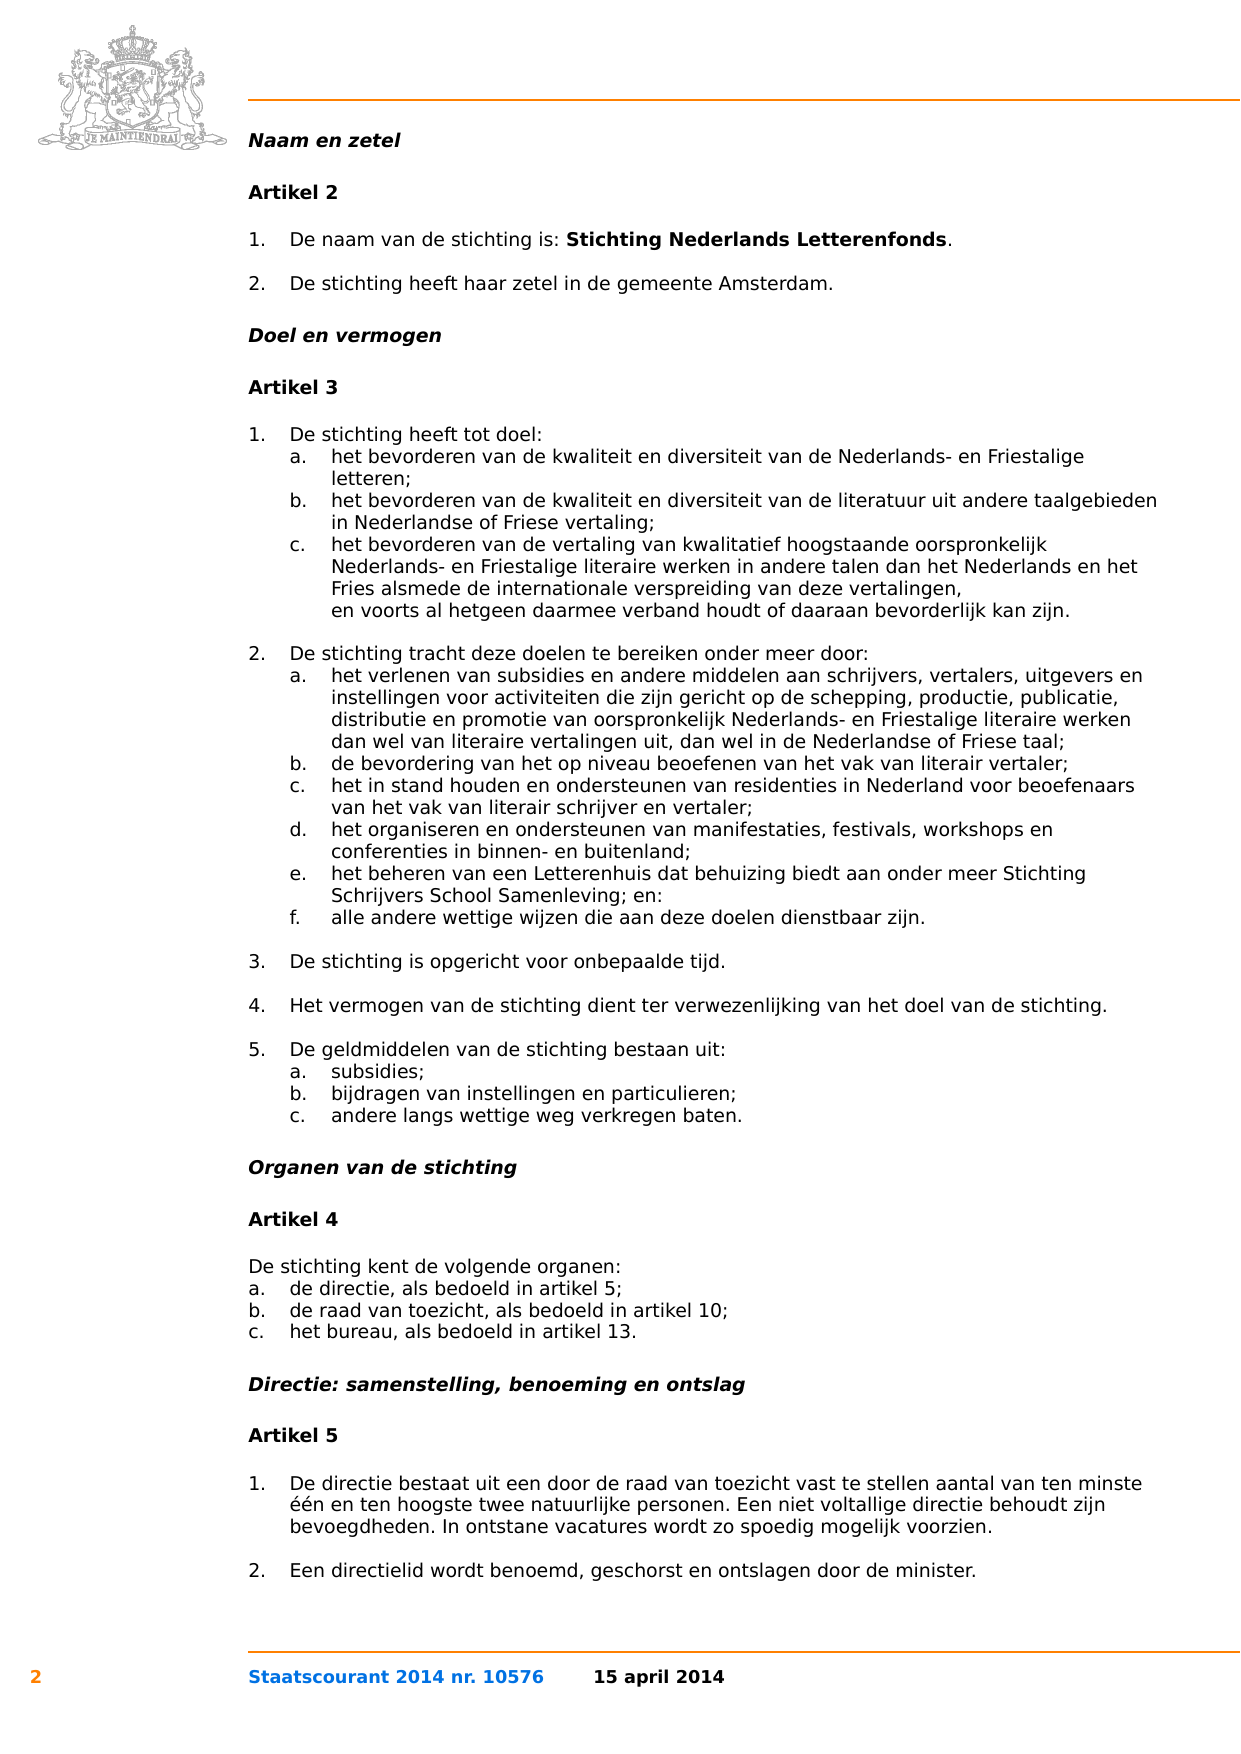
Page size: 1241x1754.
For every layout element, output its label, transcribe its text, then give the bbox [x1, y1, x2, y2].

subtitle Directie: samenstelling, benoeming en ontslag [248, 1373, 1163, 1395]
text a. subsidies; [289, 1061, 1163, 1083]
text 2. De stichting heeft haar zetel in de gemeente Amsterdam. [248, 273, 1163, 295]
text d. het organiseren en ondersteunen van manifestaties, festivals, workshops en conferenties in binnen- en buitenland; [289, 819, 1163, 863]
text a. de directie, als bedoeld in artikel 5; [248, 1277, 1163, 1299]
picture [38, 25, 227, 150]
text a. het bevorderen van de kwaliteit en diversiteit van de Nederlands- en Friestalige letteren; [289, 446, 1163, 489]
text b. de bevordering van het op niveau beoefenen van het vak van literair vertaler; [289, 753, 1163, 775]
text b. de raad van toezicht, als bedoeld in artikel 10; [248, 1299, 1163, 1321]
text 5. De geldmiddelen van de stichting bestaan uit: [248, 1039, 1163, 1061]
text c. het bureau, als bedoeld in artikel 13. [248, 1321, 1163, 1343]
text 1. De stichting heeft tot doel: [248, 424, 1163, 446]
subtitle Artikel 2 [248, 182, 1163, 204]
text b. het bevorderen van de kwaliteit en diversiteit van de literatuur uit andere taalgebieden in Nederlandse of Friese vertaling; [289, 489, 1163, 533]
text c. andere langs wettige weg verkregen baten. [289, 1104, 1163, 1127]
subtitle Artikel 5 [248, 1425, 1163, 1447]
subtitle Doel en vermogen [248, 325, 1163, 347]
text en voorts al hetgeen daarmee verband houdt of daaraan bevorderlijk kan zijn. [331, 599, 1163, 621]
text a. het verlenen van subsidies en andere middelen aan schrijvers, vertalers, uitgevers en instellingen voor activiteiten die zijn gericht op de schepping, productie, publicatie, distributie en promotie van oorspronkelijk Nederlands- en Friestalige literaire werken dan wel van literaire vertalingen uit, dan wel in de Nederlandse of Friese taal; [289, 665, 1163, 753]
text f. alle andere wettige wijzen die aan deze doelen dienstbaar zijn. [289, 907, 1163, 929]
subtitle Artikel 3 [248, 377, 1163, 399]
text 4. Het vermogen van de stichting dient ter verwezenlijking van het doel van de stichting. [248, 995, 1163, 1017]
text 3. De stichting is opgericht voor onbepaalde tijd. [248, 951, 1163, 973]
subtitle Naam en zetel [248, 130, 1163, 152]
text 1. De naam van de stichting is: Stichting Nederlands Letterenfonds. [248, 229, 1163, 251]
text 1. De directie bestaat uit een door de raad van toezicht vast te stellen aantal van ten minste één en ten hoogste twee natuurlijke personen. Een niet voltallige directie behoudt zijn bevoegdheden. In ontstane vacatures wordt zo spoedig mogelijk voorzien. [248, 1472, 1163, 1538]
subtitle Artikel 4 [248, 1208, 1163, 1231]
subtitle Organen van de stichting [248, 1157, 1163, 1178]
text De stichting kent de volgende organen: [248, 1256, 1163, 1277]
text c. het bevorderen van de vertaling van kwalitatief hoogstaande oorspronkelijk Nederlands- en Friestalige literaire werken in andere talen dan het Nederlands en het Fries alsmede de internationale verspreiding van deze vertalingen, [289, 533, 1163, 599]
text c. het in stand houden en ondersteunen van residenties in Nederland voor beoefenaars van het vak van literair schrijver en vertaler; [289, 775, 1163, 819]
text 2. De stichting tracht deze doelen te bereiken onder meer door: [248, 643, 1163, 665]
text e. het beheren van een Letterenhuis dat behuizing biedt aan onder meer Stichting Schrijvers School Samenleving; en: [289, 863, 1163, 907]
text 2. Een directielid wordt benoemd, geschorst en ontslagen door de minister. [248, 1560, 1163, 1582]
text b. bijdragen van instellingen en particulieren; [289, 1083, 1163, 1104]
